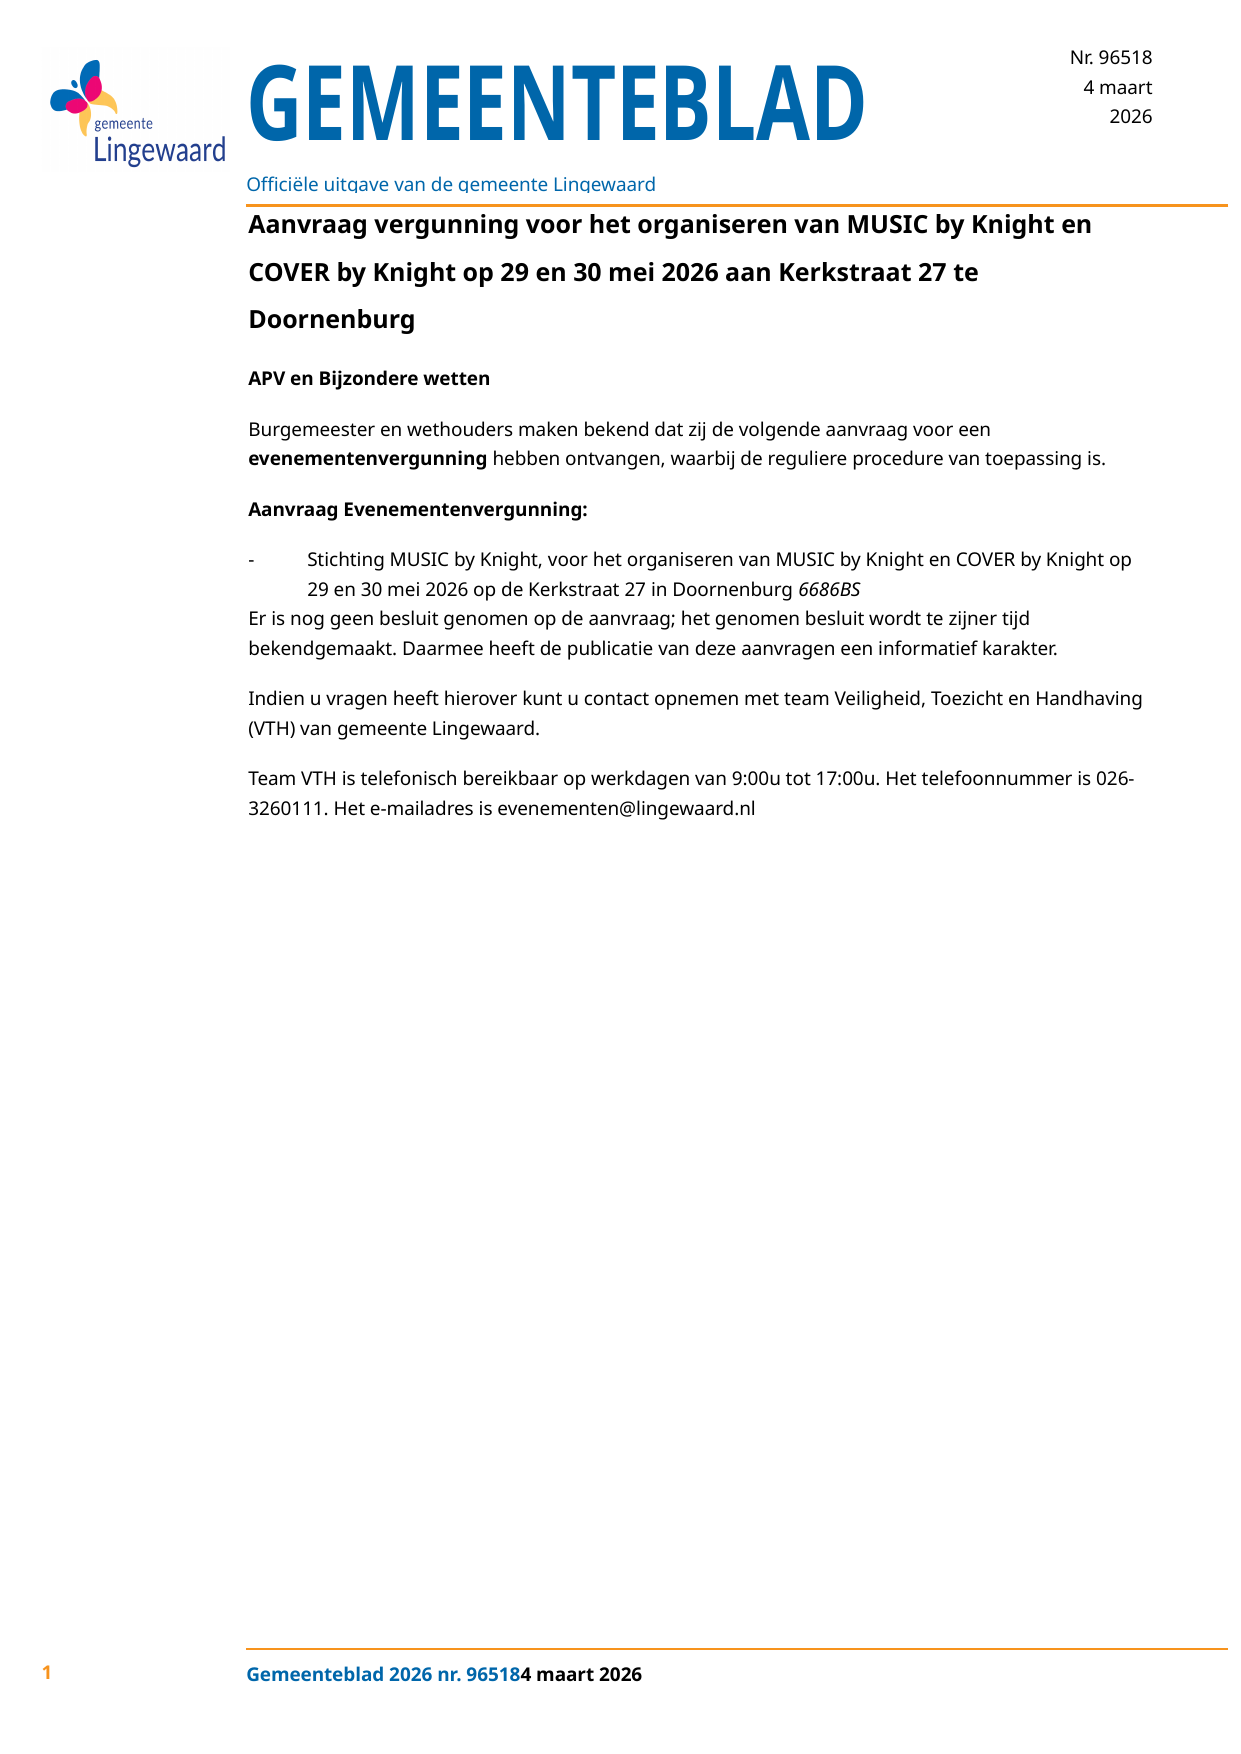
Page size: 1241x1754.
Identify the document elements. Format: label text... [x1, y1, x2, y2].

text Burgemeester en wethouders maken bekend dat zij de volgende aanvraag voor een evenementenvergunning hebben ontvangen, waarbij de reguliere procedure van toepassing is. [248, 416, 1152, 471]
text Aanvraag vergunning voor het organiseren van MUSIC by Knight en COVER by Knight op 29 en 30 mei 2026 aan Kerkstraat 27 te Doornenburg [248, 207, 1152, 336]
text APV en Bijzondere wetten [248, 366, 1152, 391]
list Stichting MUSIC by Knight, voor het organiseren van MUSIC by Knight en COVER by Knight op 29 en 30 mei 2026 op de Kerkstraat 27 in Doornenburg 6686BS [248, 546, 1152, 602]
text Er is nog geen besluit genomen op de aanvraag; het genomen besluit wordt te zijner tijd bekendgemaakt. Daarmee heeft de publicatie van deze aanvragen een informatief karakter. [248, 606, 1152, 661]
picture [41, 47, 231, 172]
text Aanvraag Evenementenvergunning: [248, 496, 1152, 522]
text Team VTH is telefonisch bereikbaar op werkdagen van 9:00u tot 17:00u. Het telefoonnummer is 026-3260111. Het e-mailadres is evenementen@lingewaard.nl [248, 766, 1152, 821]
text Indien u vragen heeft hierover kunt u contact opnemen met team Veiligheid, Toezicht en Handhaving (VTH) van gemeente Lingewaard. [248, 686, 1152, 741]
